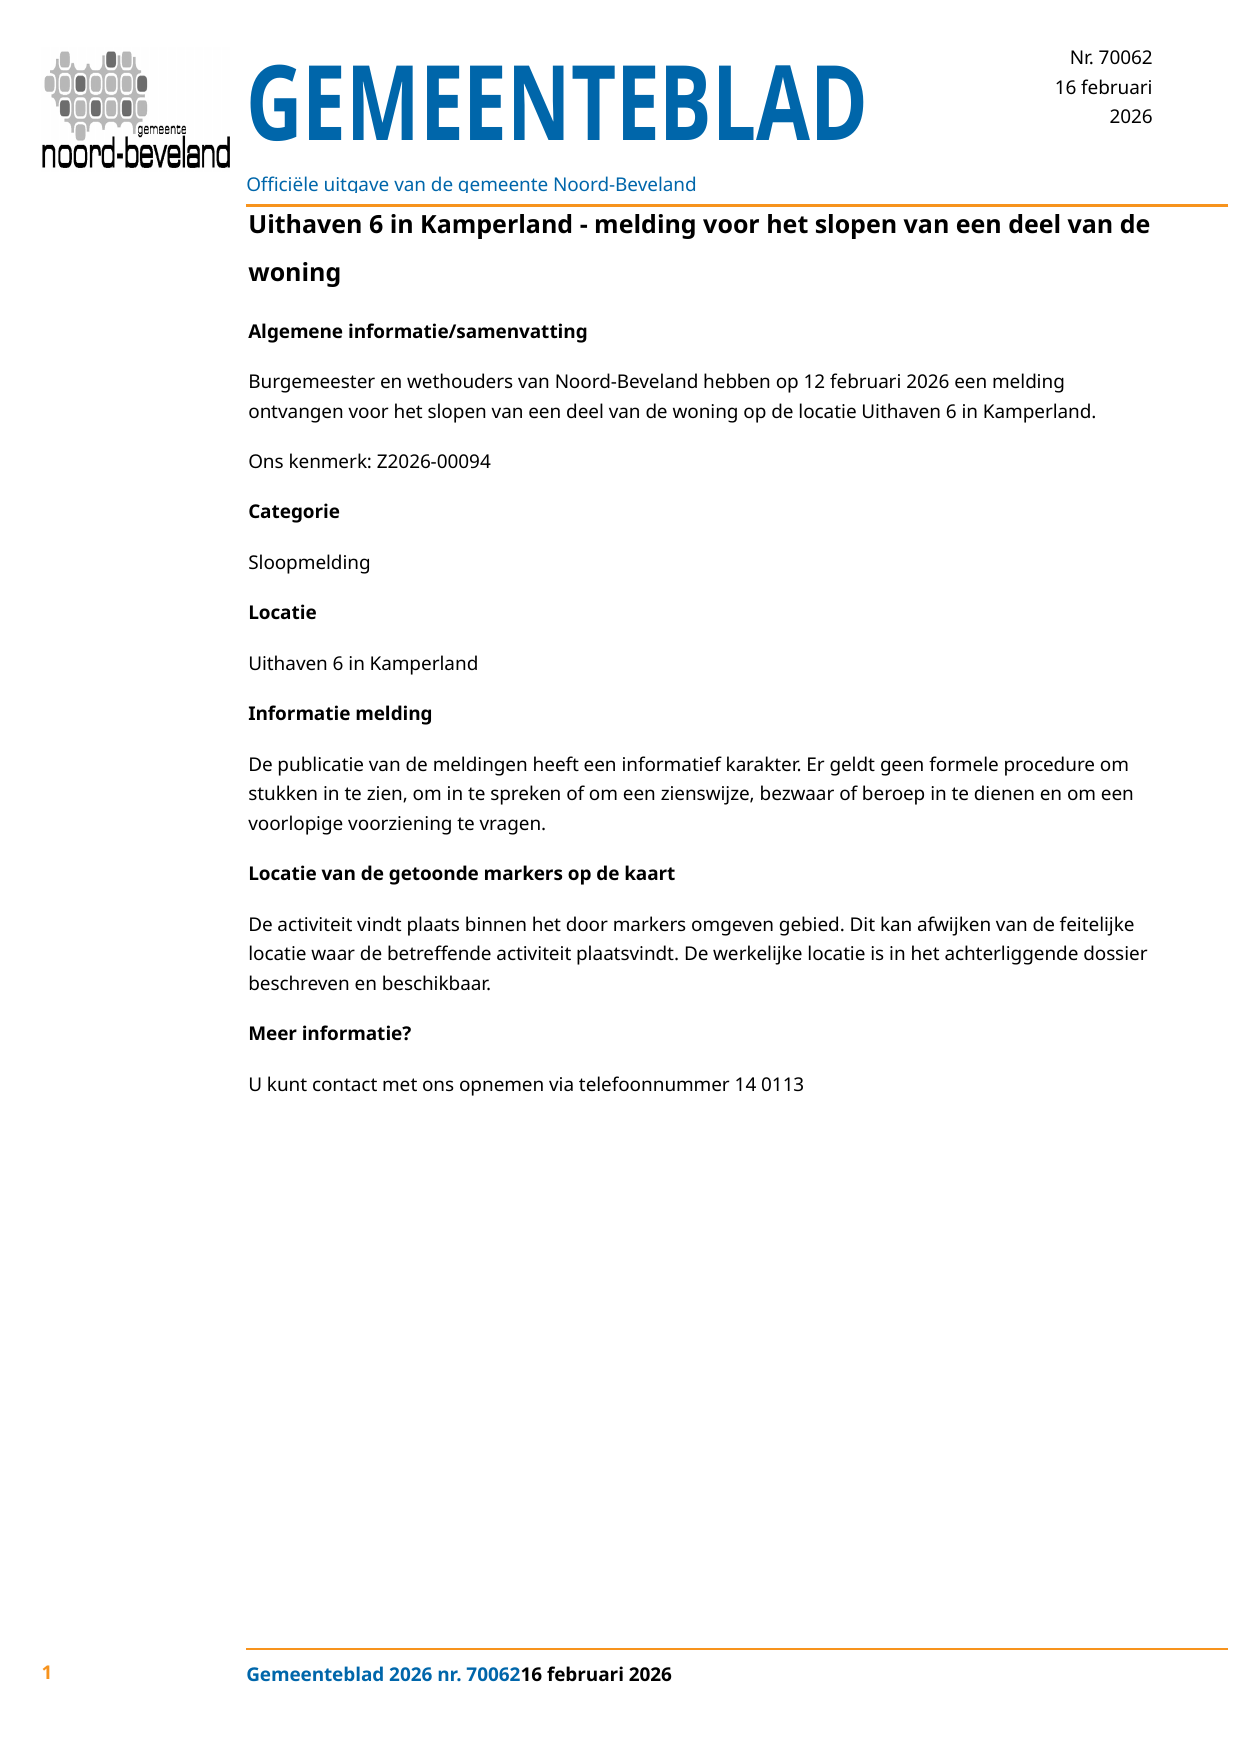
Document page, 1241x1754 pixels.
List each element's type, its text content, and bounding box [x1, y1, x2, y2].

text Sloopmelding [248, 549, 1152, 575]
text Uithaven 6 in Kamperland [248, 650, 1152, 676]
text Categorie [248, 499, 1152, 524]
picture [41, 47, 231, 172]
text Meer informatie? [248, 1020, 1152, 1046]
text U kunt contact met ons opnemen via telefoonnummer 14 0113 [248, 1071, 1152, 1097]
text Uithaven 6 in Kamperland - melding voor het slopen van een deel van de woning [248, 207, 1152, 288]
text Burgemeester en wethouders van Noord-Beveland hebben op 12 februari 2026 een melding ontvangen voor het slopen van een deel van de woning op de locatie Uithaven 6 in Kamperland. [248, 368, 1152, 424]
text Informatie melding [248, 700, 1152, 726]
text De activiteit vindt plaats binnen het door markers omgeven gebied. Dit kan afwijken van de feitelijke locatie waar de betreffende activiteit plaatsvindt. De werkelijke locatie is in het achterliggende dossier beschreven en beschikbaar. [248, 911, 1152, 996]
text Locatie van de getoonde markers op de kaart [248, 860, 1152, 886]
text Locatie [248, 599, 1152, 625]
text De publicatie van de meldingen heeft een informatief karakter. Er geldt geen formele procedure om stukken in te zien, om in te spreken of om een zienswijze, bezwaar of beroep in te dienen en om een voorlopige voorziening te vragen. [248, 751, 1152, 836]
text Ons kenmerk: Z2026-00094 [248, 448, 1152, 474]
text Algemene informatie/samenvatting [248, 318, 1152, 344]
